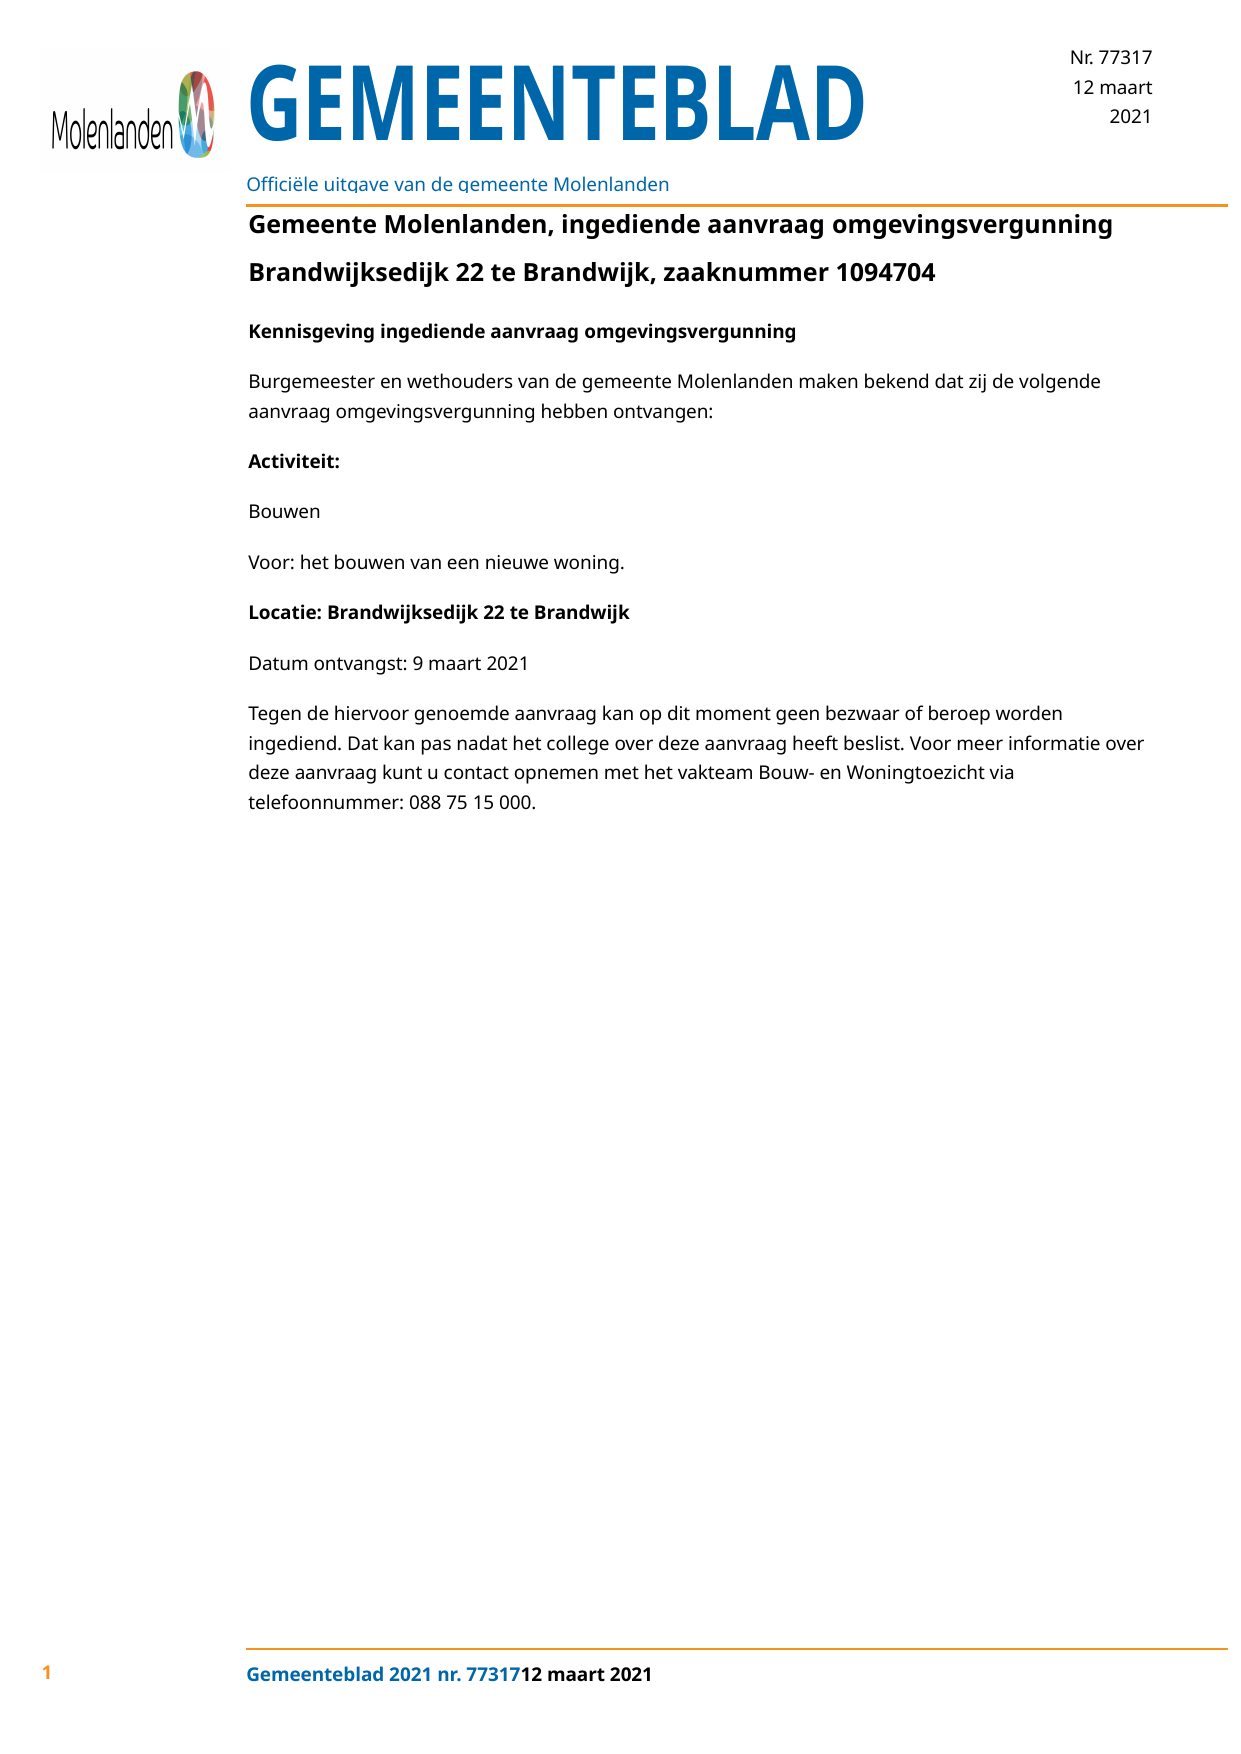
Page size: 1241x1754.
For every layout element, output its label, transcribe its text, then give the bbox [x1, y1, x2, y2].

text Locatie: Brandwijksedijk 22 te Brandwijk [248, 599, 1152, 625]
text Tegen de hiervoor genoemde aanvraag kan op dit moment geen bezwaar of beroep worden ingediend. Dat kan pas nadat het college over deze aanvraag heeft beslist. Voor meer informatie over deze aanvraag kunt u contact opnemen met het vakteam Bouw- en Woningtoezicht via telefoonnummer: 088 75 15 000. [248, 700, 1152, 815]
text Kennisgeving ingediende aanvraag omgevingsvergunning [248, 318, 1152, 344]
text Bouwen [248, 499, 1152, 524]
picture [41, 47, 231, 172]
text Activiteit: [248, 448, 1152, 474]
text Burgemeester en wethouders van de gemeente Molenlanden maken bekend dat zij de volgende aanvraag omgevingsvergunning hebben ontvangen: [248, 368, 1152, 424]
text Voor: het bouwen van een nieuwe woning. [248, 549, 1152, 575]
text Gemeente Molenlanden, ingediende aanvraag omgevingsvergunning Brandwijksedijk 22 te Brandwijk, zaaknummer 1094704 [248, 207, 1152, 288]
text Datum ontvangst: 9 maart 2021 [248, 650, 1152, 676]
